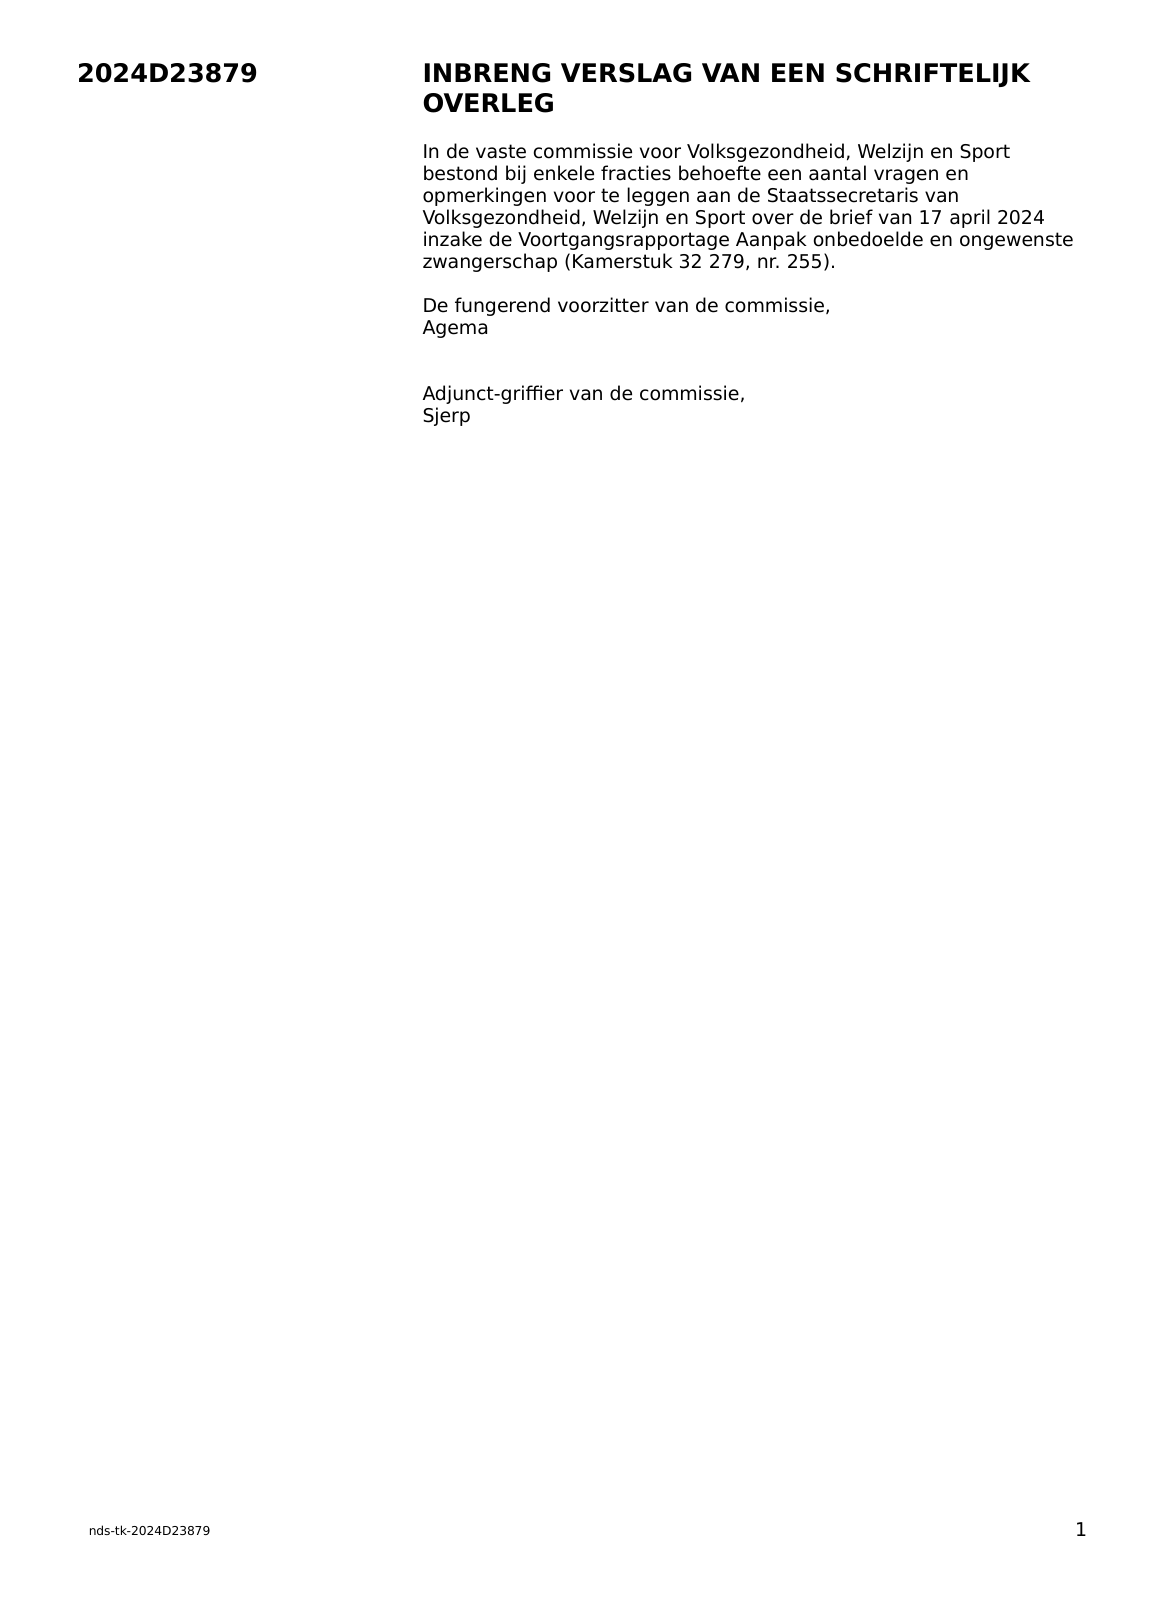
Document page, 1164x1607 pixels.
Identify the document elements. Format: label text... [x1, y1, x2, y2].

text Sjerp [422, 405, 1087, 427]
text In de vaste commissie voor Volksgezondheid, Welzijn en Sport bestond bij enkele fracties behoefte een aantal vragen en opmerkingen voor te leggen aan de Staatssecretaris van Volksgezondheid, Welzijn en Sport over de brief van 17 april 2024 inzake de Voortgangsrapportage Aanpak onbedoelde en ongewenste zwangerschap (Kamerstuk 32 279, nr. 255). [422, 141, 1087, 272]
text nds-tk-2024D23879 [88, 1524, 323, 1538]
text Adjunct-griffier van de commissie, [422, 383, 1087, 405]
text De fungerend voorzitter van de commissie, [422, 295, 1087, 317]
text 2024D23879 INBRENG VERSLAG VAN EEN SCHRIFTELIJK OVERLEG [77, 59, 1087, 118]
text Agema [422, 317, 1087, 339]
